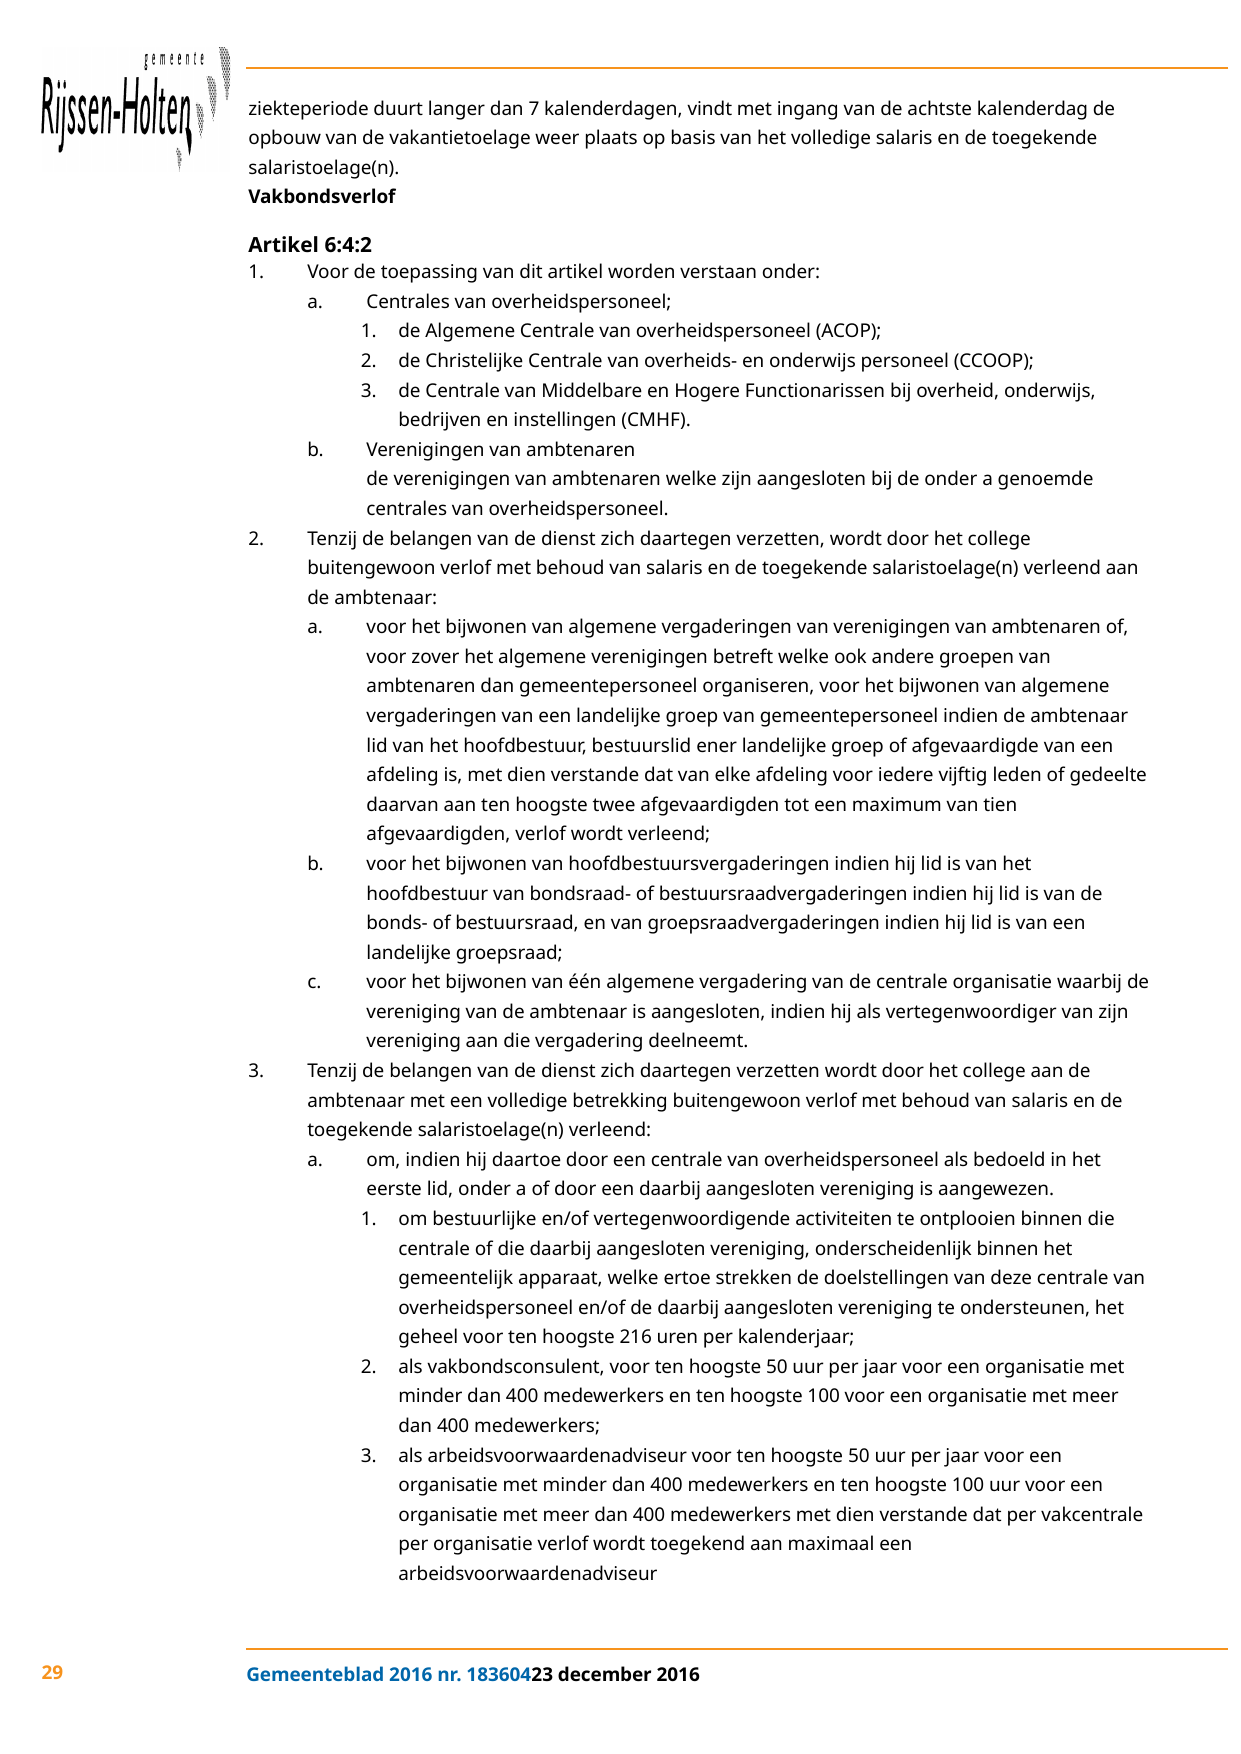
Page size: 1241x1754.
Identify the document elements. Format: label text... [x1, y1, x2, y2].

list de Christelijke Centrale van overheids- en onderwijs personeel (CCOOP); [361, 347, 1152, 373]
text ziekteperiode duurt langer dan 7 kalenderdagen, vindt met ingang van de achtste kalenderdag de opbouw van de vakantietoelage weer plaats op basis van het volledige salaris en de toegekende salaristoelage(n). [248, 95, 1152, 180]
list Centrales van overheidspersoneel; [307, 288, 1152, 314]
text Artikel 6:4:2 [248, 230, 1152, 258]
list om bestuurlijke en/of vertegenwoordigende activiteiten te ontplooien binnen die centrale of die daarbij aangesloten vereniging, onderscheidenlijk binnen het gemeentelijk apparaat, welke ertoe strekken de doelstellingen van deze centrale van overheidspersoneel en/of de daarbij aangesloten vereniging te ondersteunen, het geheel voor ten hoogste 216 uren per kalenderjaar; [361, 1205, 1152, 1349]
list Verenigingen van ambtenaren [307, 436, 1152, 462]
list Tenzij de belangen van de dienst zich daartegen verzetten, wordt door het college buitengewoon verlof met behoud van salaris en de toegekende salaristoelage(n) verleend aan de ambtenaar: [248, 525, 1152, 610]
list de Centrale van Middelbare en Hogere Functionarissen bij overheid, onderwijs, bedrijven en instellingen (CMHF). [361, 377, 1152, 432]
text Vakbondsverlof [248, 183, 1152, 209]
list de verenigingen van ambtenaren welke zijn aangesloten bij de onder a genoemde centrales van overheidspersoneel. [307, 466, 1152, 521]
list voor het bijwonen van algemene vergaderingen van verenigingen van ambtenaren of, voor zover het algemene verenigingen betreft welke ook andere groepen van ambtenaren dan gemeentepersoneel organiseren, voor het bijwonen van algemene vergaderingen van een landelijke groep van gemeentepersoneel indien de ambtenaar lid van het hoofdbestuur, bestuurslid ener landelijke groep of afgevaardigde van een afdeling is, met dien verstande dat van elke afdeling voor iedere vijftig leden of gedeelte daarvan aan ten hoogste twee afgevaardigden tot een maximum van tien afgevaardigden, verlof wordt verleend; [307, 613, 1152, 846]
list de Algemene Centrale van overheidspersoneel (ACOP); [361, 318, 1152, 343]
list voor het bijwonen van hoofdbestuursvergaderingen indien hij lid is van het hoofdbestuur van bondsraad- of bestuursraadvergaderingen indien hij lid is van de bonds- of bestuursraad, en van groepsraadvergaderingen indien hij lid is van een landelijke groepsraad; [307, 850, 1152, 965]
list als arbeidsvoorwaardenadviseur voor ten hoogste 50 uur per jaar voor een organisatie met minder dan 400 medewerkers en ten hoogste 100 uur voor een organisatie met meer dan 400 medewerkers met dien verstande dat per vakcentrale per organisatie verlof wordt toegekend aan maximaal een arbeidsvoorwaardenadviseur [361, 1442, 1152, 1586]
picture [41, 47, 231, 172]
list voor het bijwonen van één algemene vergadering van de centrale organisatie waarbij de vereniging van de ambtenaar is aangesloten, indien hij als vertegenwoordiger van zijn vereniging aan die vergadering deelneemt. [307, 968, 1152, 1053]
list als vakbondsconsulent, voor ten hoogste 50 uur per jaar voor een organisatie met minder dan 400 medewerkers en ten hoogste 100 voor een organisatie met meer dan 400 medewerkers; [361, 1353, 1152, 1438]
list Tenzij de belangen van de dienst zich daartegen verzetten wordt door het college aan de ambtenaar met een volledige betrekking buitengewoon verlof met behoud van salaris en de toegekende salaristoelage(n) verleend: [248, 1057, 1152, 1142]
list om, indien hij daartoe door een centrale van overheidspersoneel als bedoeld in het eerste lid, onder a of door een daarbij aangesloten vereniging is aangewezen. [307, 1146, 1152, 1201]
list Voor de toepassing van dit artikel worden verstaan onder: [248, 258, 1152, 284]
